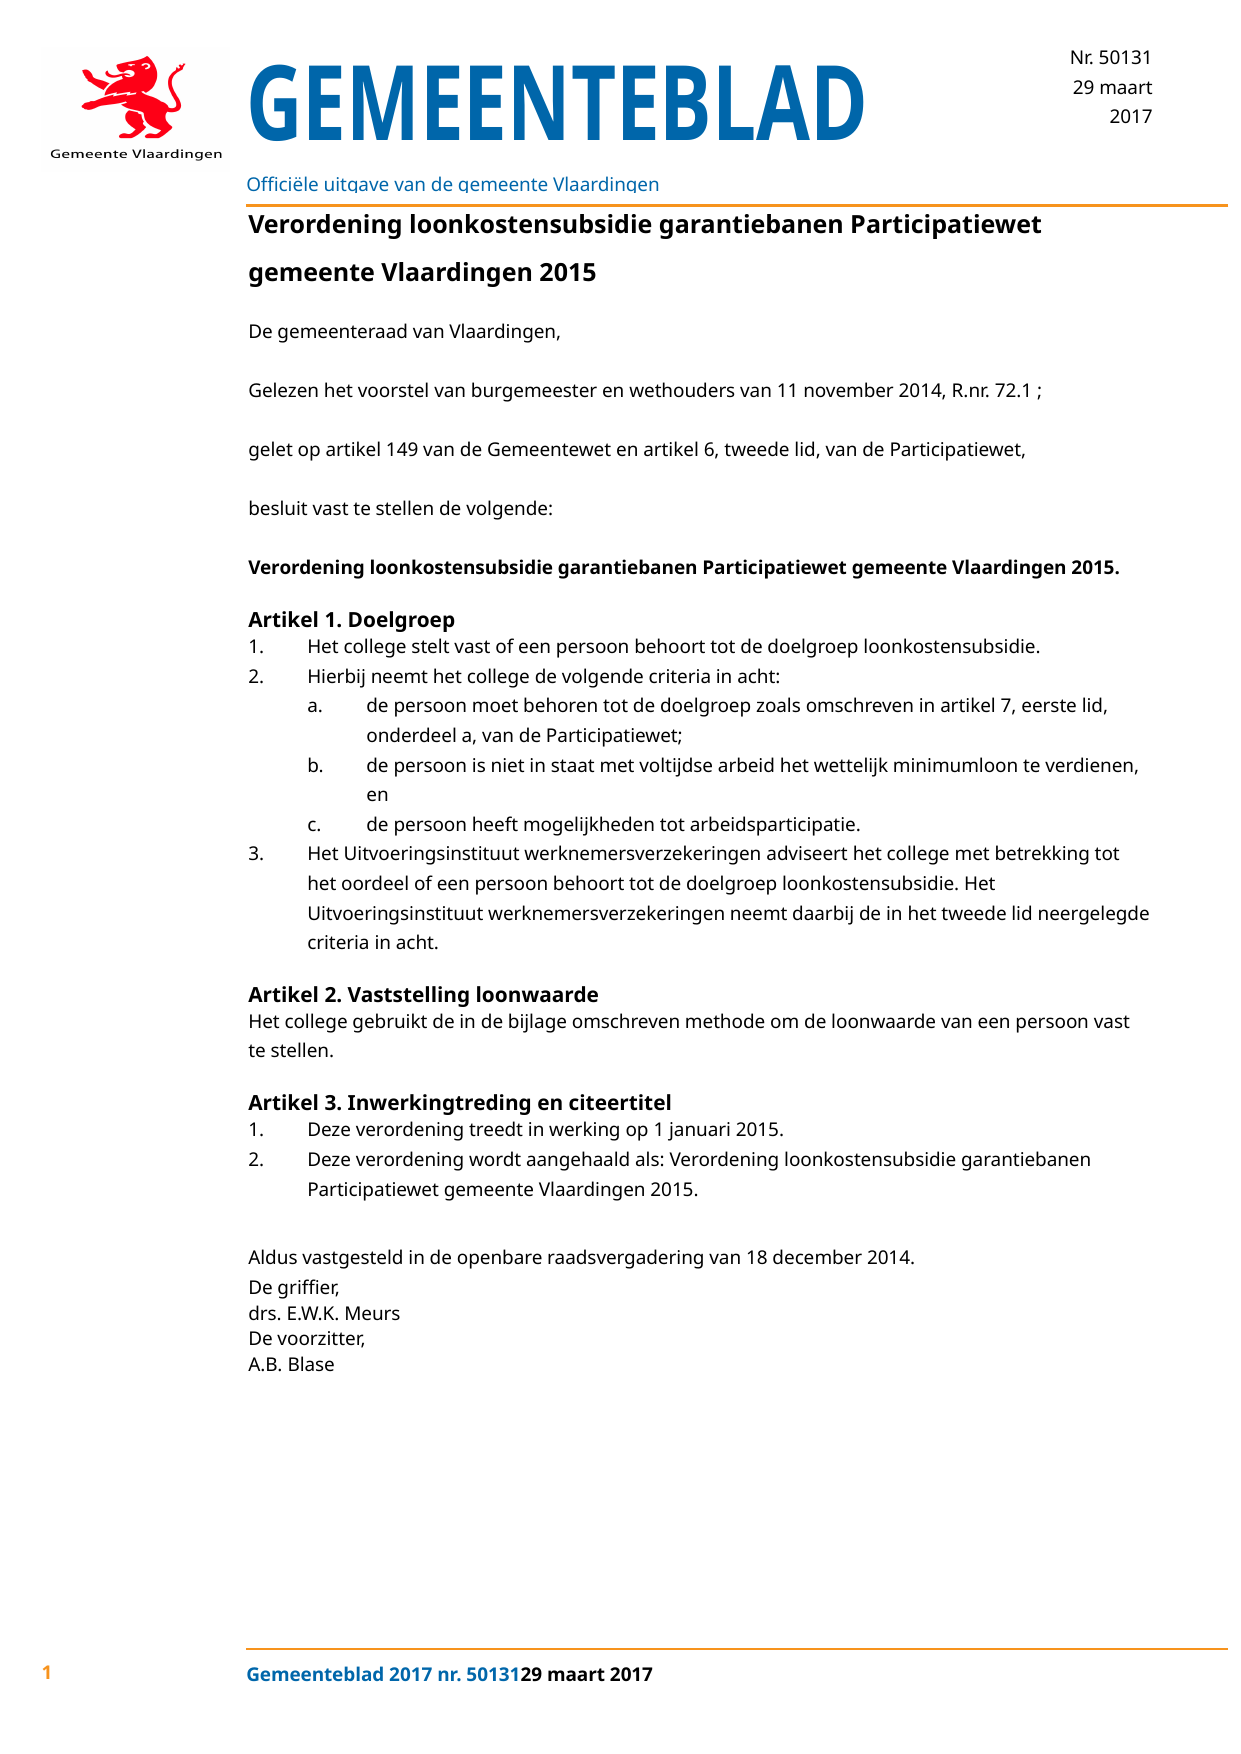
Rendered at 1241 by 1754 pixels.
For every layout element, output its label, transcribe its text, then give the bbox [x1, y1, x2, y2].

text A.B. Blase [248, 1351, 1152, 1377]
list de persoon moet behoren tot de doelgroep zoals omschreven in artikel 7, eerste lid, onderdeel a, van de Participatiewet; [307, 693, 1152, 748]
text Verordening loonkostensubsidie garantiebanen Participatiewet gemeente Vlaardingen 2015. [248, 554, 1152, 580]
picture [41, 47, 231, 172]
list Deze verordening treedt in werking op 1 januari 2015. [248, 1117, 1152, 1142]
list de persoon heeft mogelijkheden tot arbeidsparticipatie. [307, 811, 1152, 837]
text drs. E.W.K. Meurs [248, 1300, 1152, 1326]
list de persoon is niet in staat met voltijdse arbeid het wettelijk minimumloon te verdienen, en [307, 752, 1152, 807]
list Deze verordening wordt aangehaald als: Verordening loonkostensubsidie garantiebanen Participatiewet gemeente Vlaardingen 2015. [248, 1146, 1152, 1201]
text De voorzitter, [248, 1326, 1152, 1351]
text Artikel 1. Doelgroep [248, 605, 1152, 633]
text Gelezen het voorstel van burgemeester en wethouders van 11 november 2014, R.nr. 72.1 ; [248, 377, 1152, 403]
text Artikel 3. Inwerkingtreding en citeertitel [248, 1088, 1152, 1117]
text Artikel 2. Vaststelling loonwaarde [248, 980, 1152, 1008]
text Aldus vastgesteld in de openbare raadsvergadering van 18 december 2014. [248, 1244, 1152, 1270]
list Het Uitvoeringsinstituut werknemersverzekeringen adviseert het college met betrekking tot het oordeel of een persoon behoort tot de doelgroep loonkostensubsidie. Het Uitvoeringsinstituut werknemersverzekeringen neemt daarbij de in het tweede lid neergelegde criteria in acht. [248, 841, 1152, 955]
text De gemeenteraad van Vlaardingen, [248, 318, 1152, 344]
text besluit vast te stellen de volgende: [248, 495, 1152, 521]
text Verordening loonkostensubsidie garantiebanen Participatiewet gemeente Vlaardingen 2015 [248, 207, 1152, 288]
text De griffier, [248, 1274, 1152, 1300]
text gelet op artikel 149 van de Gemeentewet en artikel 6, tweede lid, van de Participatiewet, [248, 436, 1152, 462]
list Het college stelt vast of een persoon behoort tot de doelgroep loonkostensubsidie. [248, 633, 1152, 659]
text Het college gebruikt de in de bijlage omschreven methode om de loonwaarde van een persoon vast te stellen. [248, 1008, 1152, 1063]
list Hierbij neemt het college de volgende criteria in acht: [248, 663, 1152, 689]
